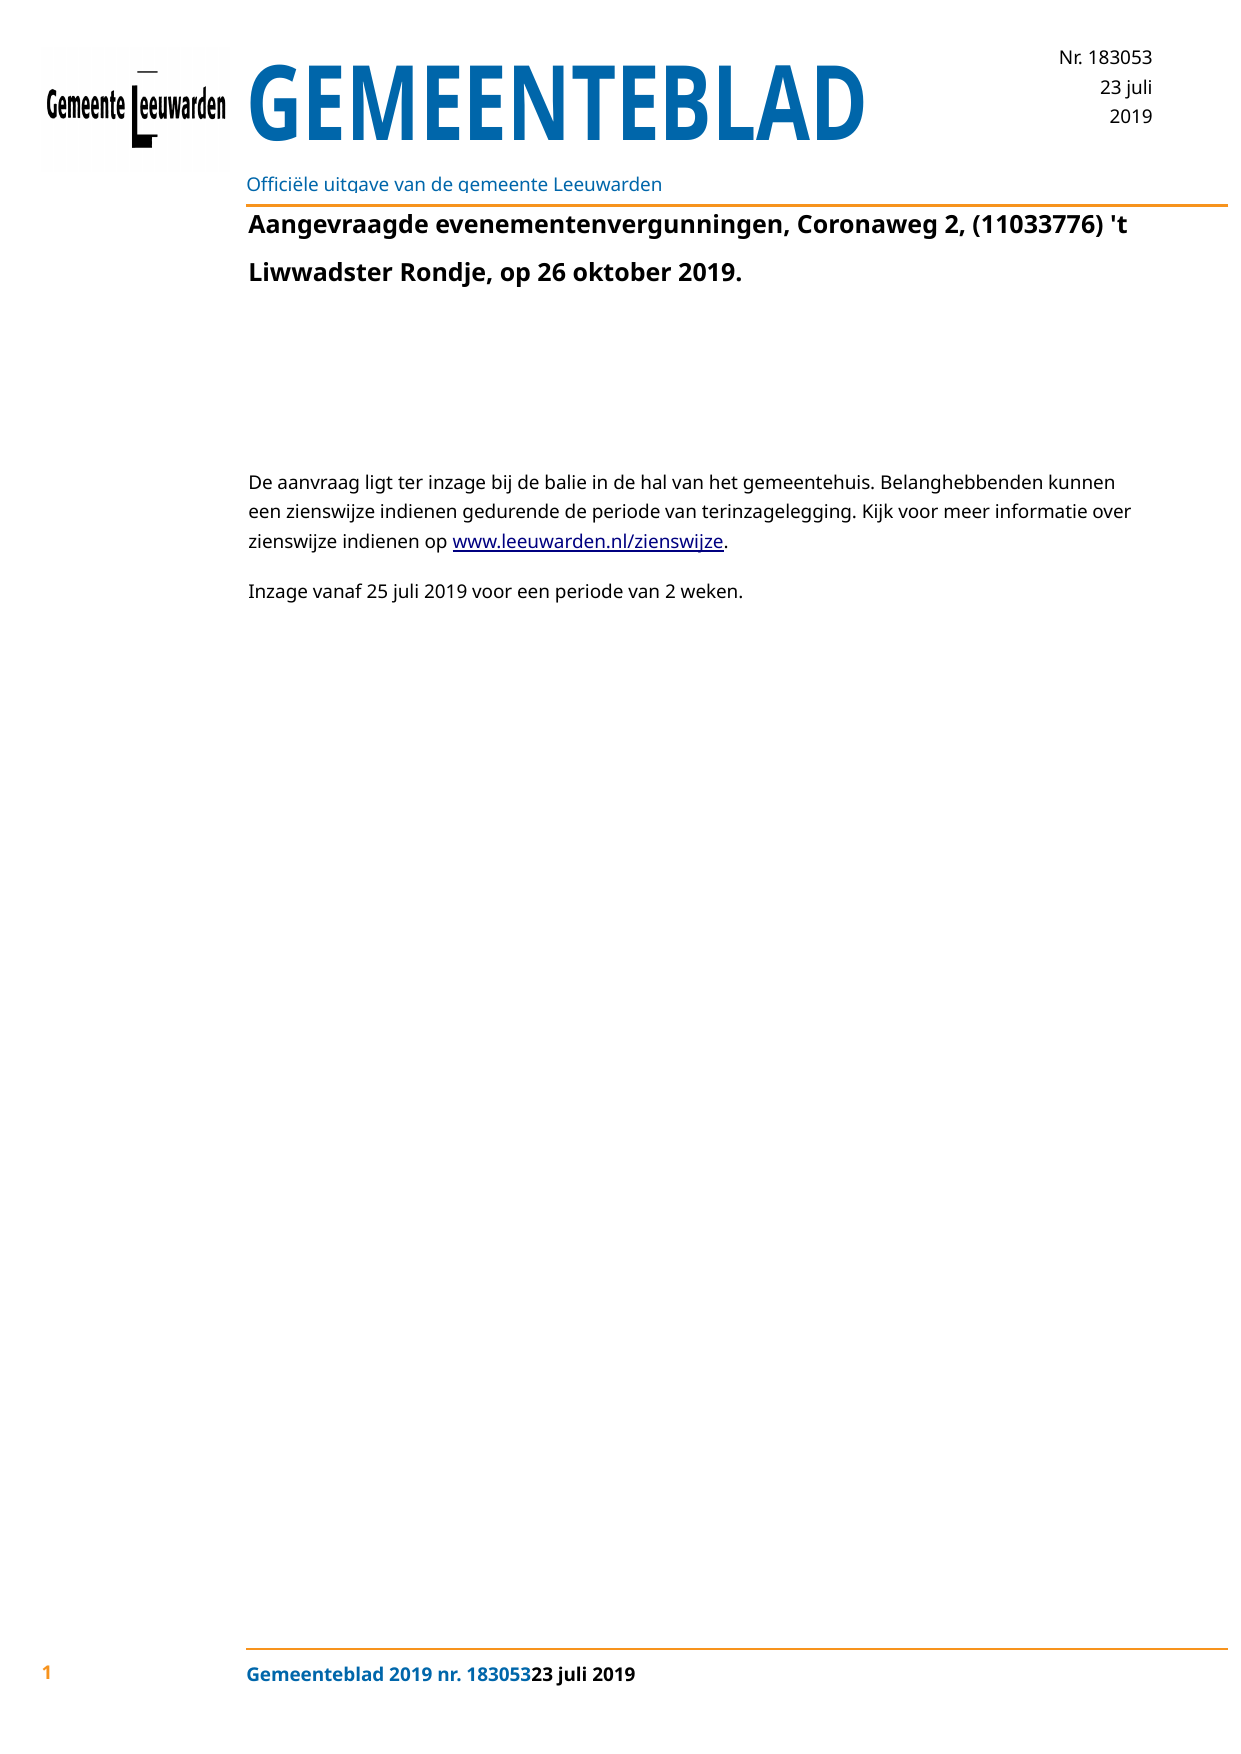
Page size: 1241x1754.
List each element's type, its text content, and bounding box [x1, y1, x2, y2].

text Inzage vanaf 25 juli 2019 voor een periode van 2 weken. [248, 579, 1152, 604]
text De aanvraag ligt ter inzage bij de balie in de hal van het gemeentehuis. Belanghebbenden kunnen een zienswijze indienen gedurende de periode van terinzagelegging. Kijk voor meer informatie over zienswijze indienen op www.leeuwarden.nl/zienswijze. [248, 469, 1152, 554]
picture [41, 47, 231, 172]
text Aangevraagde evenementenvergunningen, Coronaweg 2, (11033776) 't Liwwadster Rondje, op 26 oktober 2019. [248, 207, 1152, 288]
